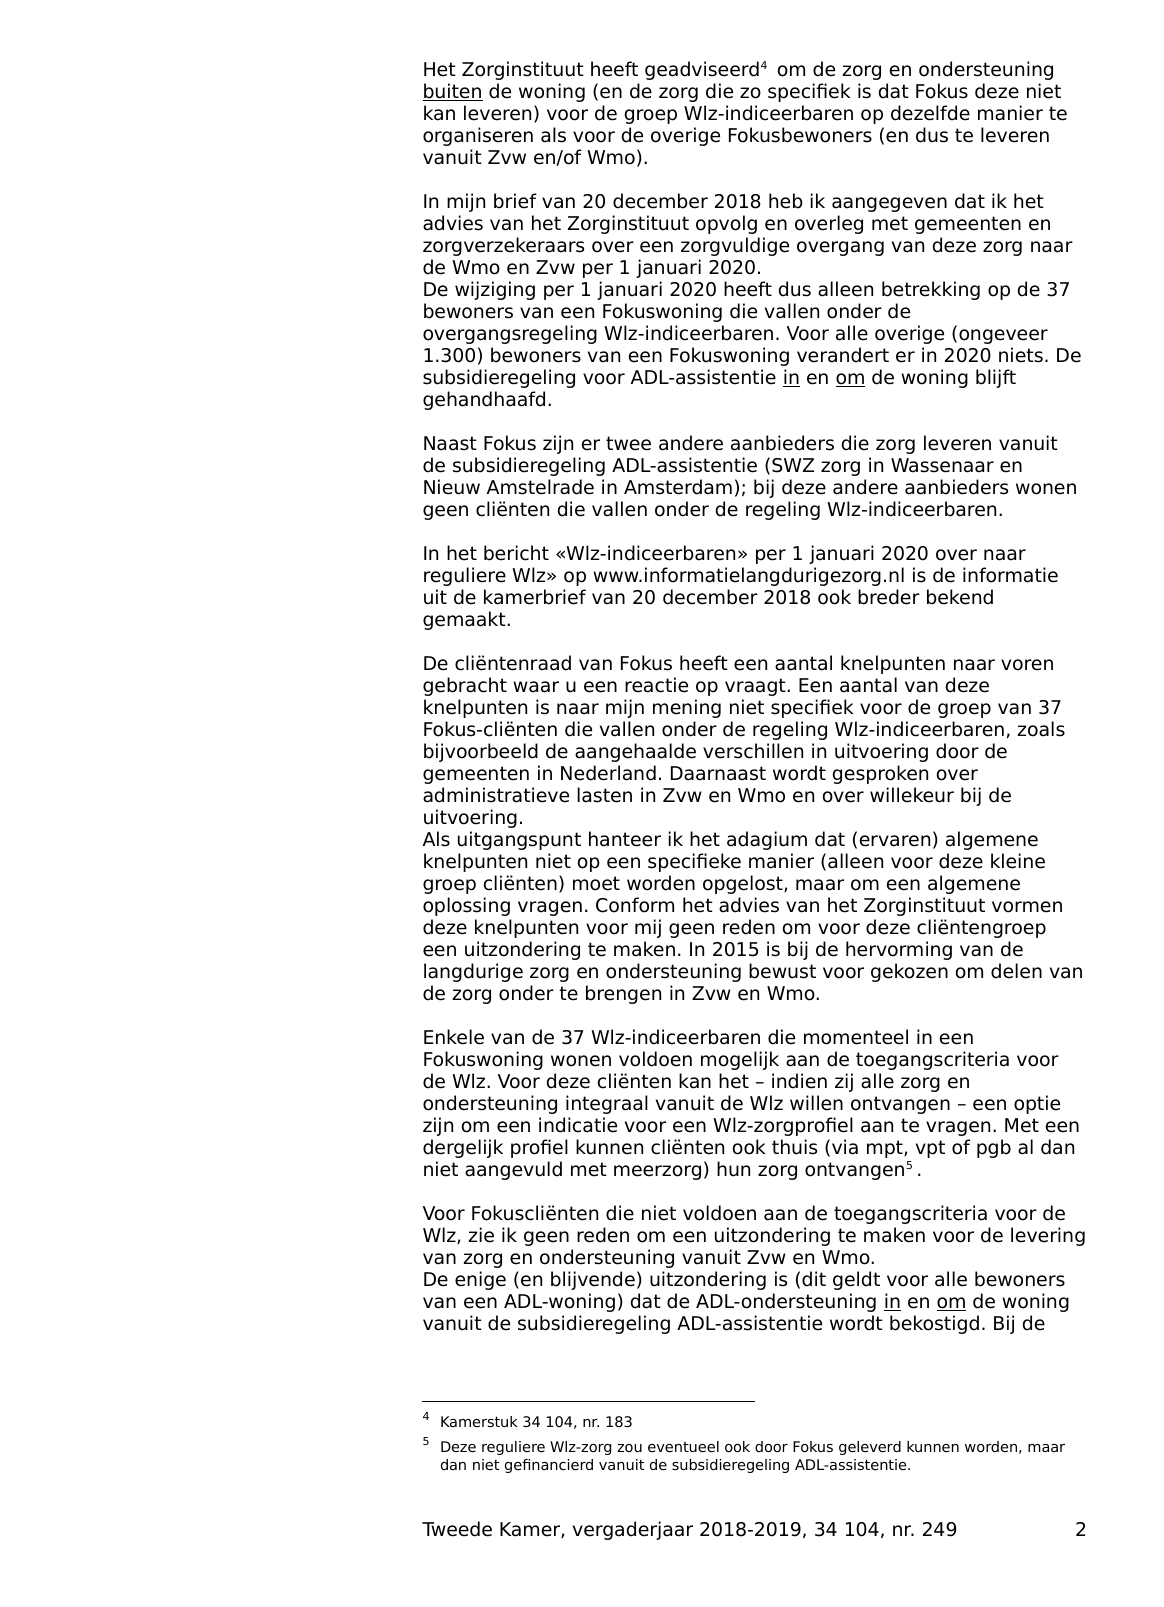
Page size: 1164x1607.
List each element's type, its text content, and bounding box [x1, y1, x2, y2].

text In het bericht «Wlz-indiceerbaren» per 1 januari 2020 over naar reguliere Wlz» op www.informatielangdurigezorg.nl is de informatie uit de kamerbrief van 20 december 2018 ook breder bekend gemaakt. [422, 543, 1087, 631]
text Kamerstuk 34 104, nr. 183 [422, 1410, 1087, 1432]
text De enige (en blijvende) uitzondering is (dit geldt voor alle bewoners van een ADL-woning) dat de ADL-ondersteuning in en om de woning vanuit de subsidieregeling ADL-assistentie wordt bekostigd. Bij de [422, 1269, 1087, 1335]
text Deze reguliere Wlz-zorg zou eventueel ook door Fokus geleverd kunnen worden, maar dan niet gefinancierd vanuit de subsidieregeling ADL-assistentie. [422, 1435, 1087, 1474]
text Het Zorginstituut heeft geadviseerd om de zorg en ondersteuning buiten de woning (en de zorg die zo specifiek is dat Fokus deze niet kan leveren) voor de groep Wlz-indiceerbaren op dezelfde manier te organiseren als voor de overige Fokusbewoners (en dus te leveren vanuit Zvw en/of Wmo). [422, 59, 1087, 169]
text De cliëntenraad van Fokus heeft een aantal knelpunten naar voren gebracht waar u een reactie op vraagt. Een aantal van deze knelpunten is naar mijn mening niet specifiek voor de groep van 37 Fokus-cliënten die vallen onder de regeling Wlz-indiceerbaren, zoals bijvoorbeeld de aangehaalde verschillen in uitvoering door de gemeenten in Nederland. Daarnaast wordt gesproken over administratieve lasten in Zvw en Wmo en over willekeur bij de uitvoering. [422, 653, 1087, 829]
text In mijn brief van 20 december 2018 heb ik aangegeven dat ik het advies van het Zorginstituut opvolg en overleg met gemeenten en zorgverzekeraars over een zorgvuldige overgang van deze zorg naar de Wmo en Zvw per 1 januari 2020. [422, 191, 1087, 279]
text Voor Fokuscliënten die niet voldoen aan de toegangscriteria voor de Wlz, zie ik geen reden om een uitzondering te maken voor de levering van zorg en ondersteuning vanuit Zvw en Wmo. [422, 1203, 1087, 1269]
text Naast Fokus zijn er twee andere aanbieders die zorg leveren vanuit de subsidieregeling ADL-assistentie (SWZ zorg in Wassenaar en Nieuw Amstelrade in Amsterdam); bij deze andere aanbieders wonen geen cliënten die vallen onder de regeling Wlz-indiceerbaren. [422, 433, 1087, 521]
text De wijziging per 1 januari 2020 heeft dus alleen betrekking op de 37 bewoners van een Fokuswoning die vallen onder de overgangsregeling Wlz-indiceerbaren. Voor alle overige (ongeveer 1.300) bewoners van een Fokuswoning verandert er in 2020 niets. De subsidieregeling voor ADL-assistentie in en om de woning blijft gehandhaafd. [422, 279, 1087, 411]
text Als uitgangspunt hanteer ik het adagium dat (ervaren) algemene knelpunten niet op een specifieke manier (alleen voor deze kleine groep cliënten) moet worden opgelost, maar om een algemene oplossing vragen. Conform het advies van het Zorginstituut vormen deze knelpunten voor mij geen reden om voor deze cliëntengroep een uitzondering te maken. In 2015 is bij de hervorming van de langdurige zorg en ondersteuning bewust voor gekozen om delen van de zorg onder te brengen in Zvw en Wmo. [422, 829, 1087, 1005]
text Enkele van de 37 Wlz-indiceerbaren die momenteel in een Fokuswoning wonen voldoen mogelijk aan de toegangscriteria voor de Wlz. Voor deze cliënten kan het – indien zij alle zorg en ondersteuning integraal vanuit de Wlz willen ontvangen – een optie zijn om een indicatie voor een Wlz-zorgprofiel aan te vragen. Met een dergelijk profiel kunnen cliënten ook thuis (via mpt, vpt of pgb al dan niet aangevuld met meerzorg) hun zorg ontvangen. [422, 1027, 1087, 1181]
